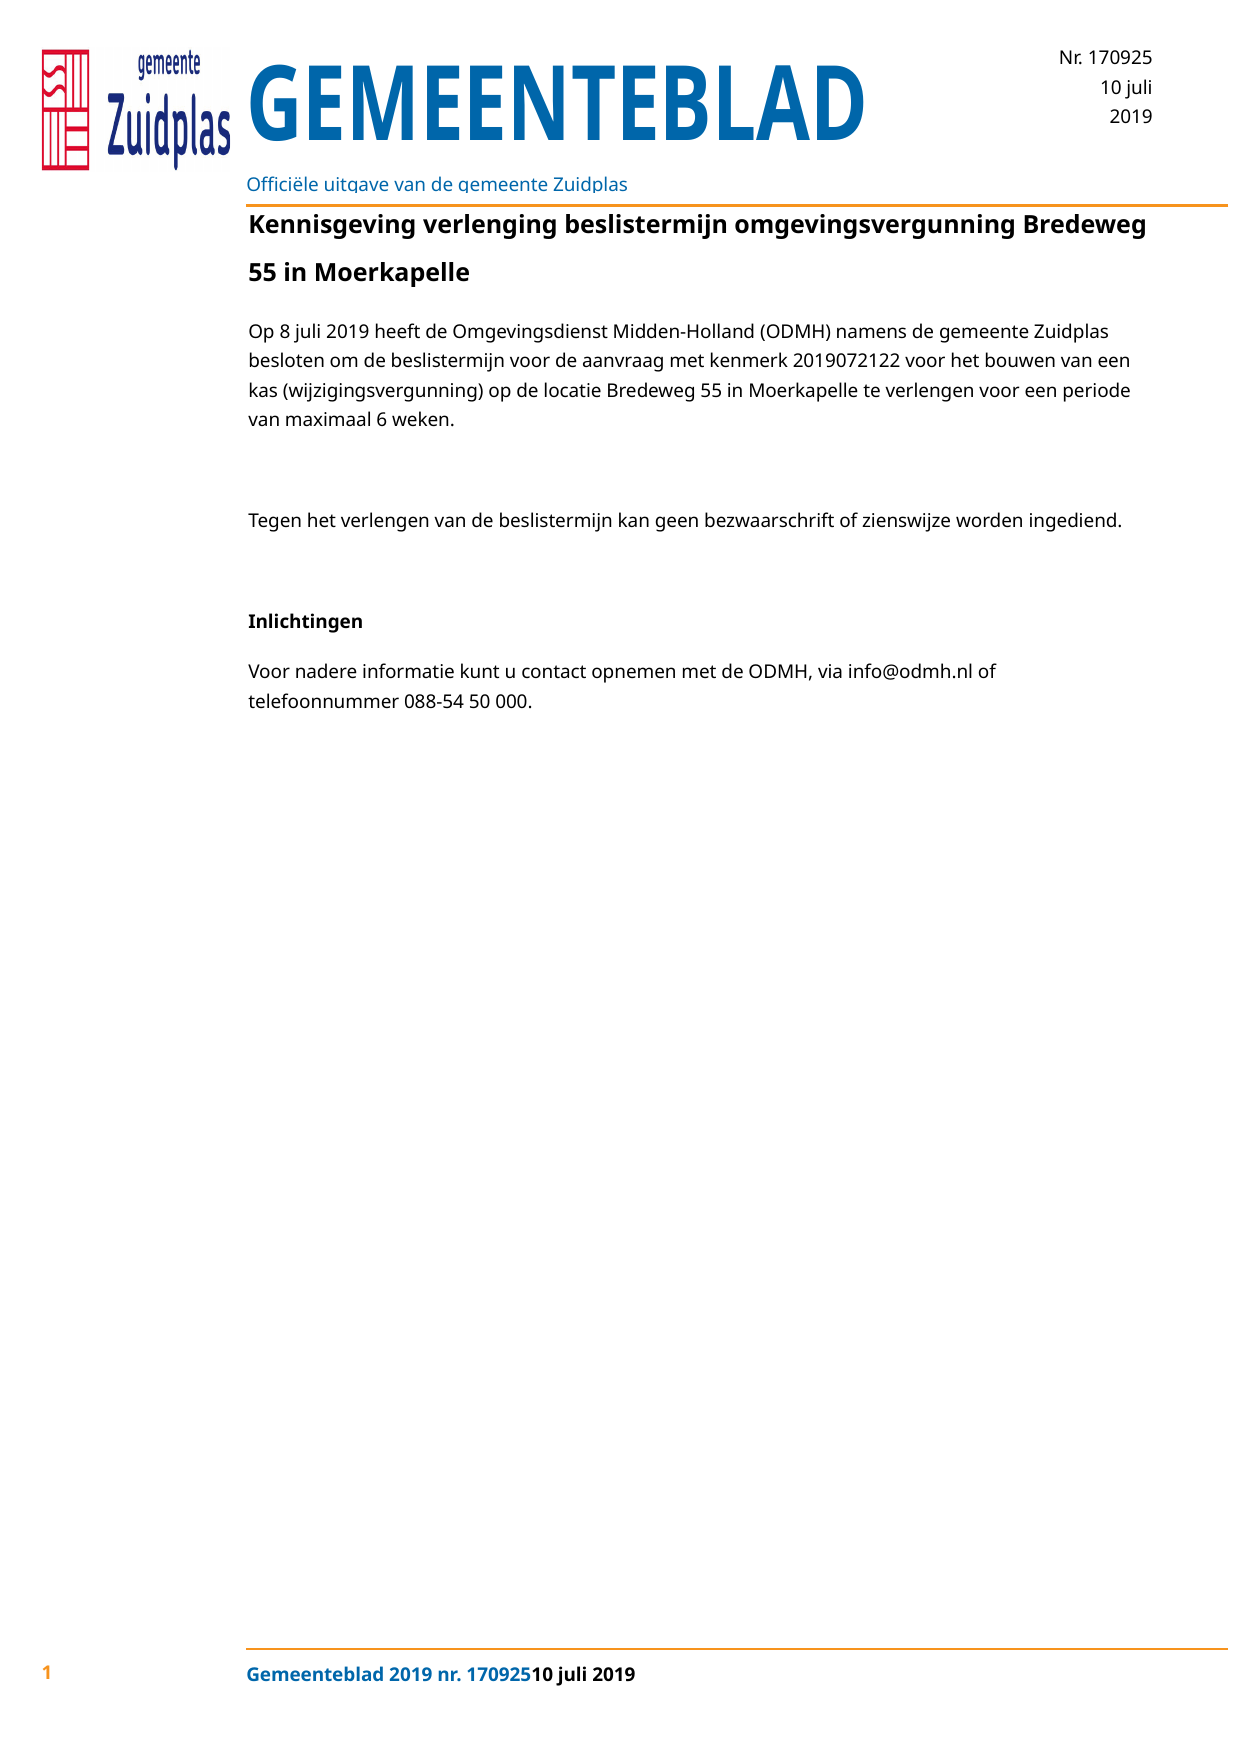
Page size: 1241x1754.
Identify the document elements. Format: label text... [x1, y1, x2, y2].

text Op 8 juli 2019 heeft de Omgevingsdienst Midden-Holland (ODMH) namens de gemeente Zuidplas besloten om de beslistermijn voor de aanvraag met kenmerk 2019072122 voor het bouwen van een kas (wijzigingsvergunning) op de locatie Bredeweg 55 in Moerkapelle te verlengen voor een periode van maximaal 6 weken. [248, 318, 1152, 432]
text Voor nadere informatie kunt u contact opnemen met de ODMH, via info@odmh.nl of telefoonnummer 088-54 50 000. [248, 659, 1152, 714]
picture [41, 47, 231, 172]
text Inlichtingen [248, 608, 1152, 634]
text Kennisgeving verlenging beslistermijn omgevingsvergunning Bredeweg 55 in Moerkapelle [248, 207, 1152, 288]
text Tegen het verlengen van de beslistermijn kan geen bezwaarschrift of zienswijze worden ingediend. [248, 507, 1152, 533]
